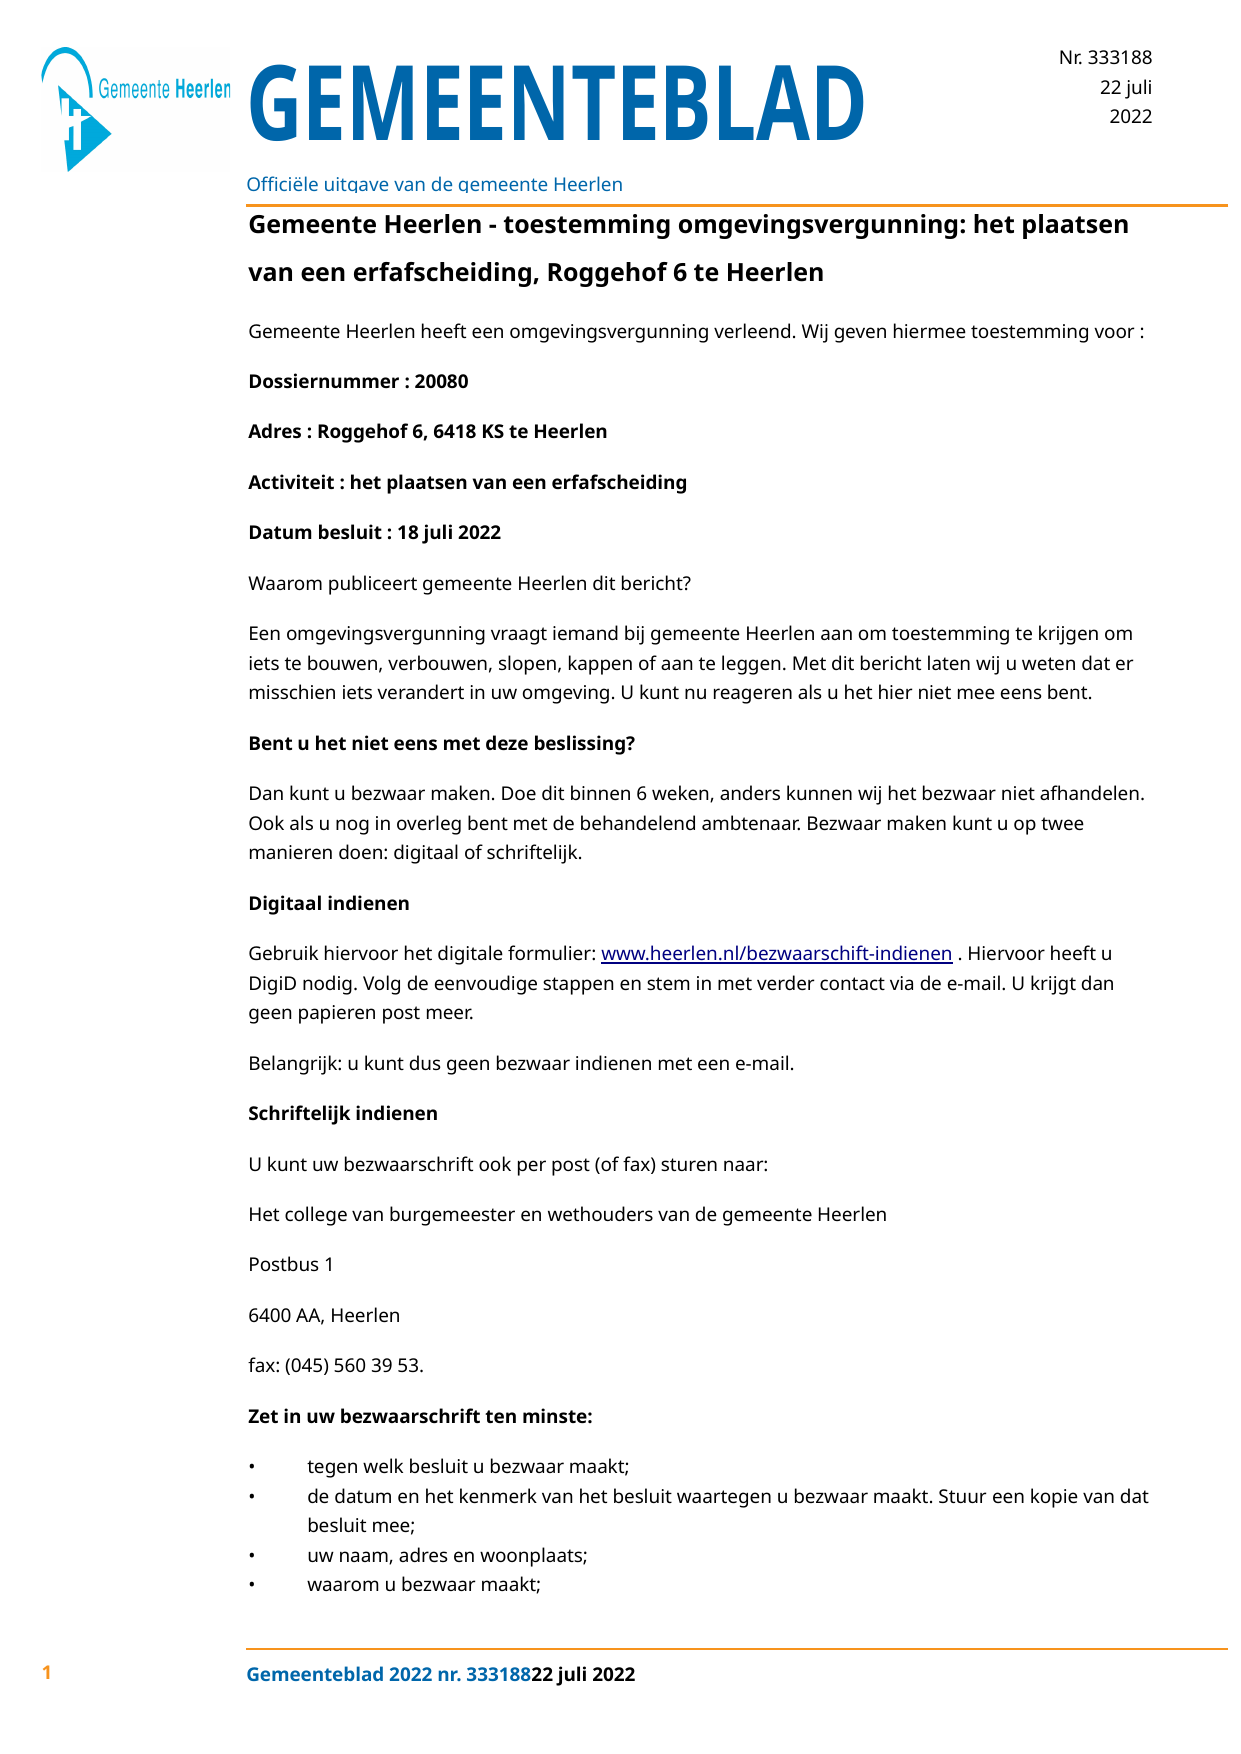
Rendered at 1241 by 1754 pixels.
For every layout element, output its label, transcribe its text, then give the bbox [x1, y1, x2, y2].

text Adres : Roggehof 6, 6418 KS te Heerlen [248, 419, 1152, 444]
text Gebruik hiervoor het digitale formulier: www.heerlen.nl/bezwaarschift-indienen . Hiervoor heeft u DigiD nodig. Volg de eenvoudige stappen en stem in met verder contact via de e-mail. U krijgt dan geen papieren post meer. [248, 940, 1152, 1025]
picture [41, 47, 231, 172]
picture [41, 47, 59, 70]
text Activiteit : het plaatsen van een erfafscheiding [248, 469, 1152, 495]
list uw naam, adres en woonplaats; [248, 1542, 1152, 1568]
text 6400 AA, Heerlen [248, 1302, 1152, 1328]
text Schriftelijk indienen [248, 1100, 1152, 1126]
text Dan kunt u bezwaar maken. Doe dit binnen 6 weken, anders kunnen wij het bezwaar niet afhandelen. Ook als u nog in overleg bent met de behandelend ambtenaar. Bezwaar maken kunt u op twee manieren doen: digitaal of schriftelijk. [248, 780, 1152, 865]
text Bent u het niet eens met deze beslissing? [248, 730, 1152, 756]
text Datum besluit : 18 juli 2022 [248, 519, 1152, 545]
text Postbus 1 [248, 1252, 1152, 1277]
text U kunt uw bezwaarschrift ook per post (of fax) sturen naar: [248, 1151, 1152, 1177]
text fax: (045) 560 39 53. [248, 1352, 1152, 1378]
text Gemeente Heerlen - toestemming omgevingsvergunning: het plaatsen van een erfafscheiding, Roggehof 6 te Heerlen [248, 207, 1152, 288]
list waarom u bezwaar maakt; [248, 1572, 1152, 1597]
list tegen welk besluit u bezwaar maakt; [248, 1453, 1152, 1479]
text Waarom publiceert gemeente Heerlen dit bericht? [248, 570, 1152, 596]
text Gemeente Heerlen heeft een omgevingsvergunning verleend. Wij geven hiermee toestemming voor : [248, 318, 1152, 344]
text Een omgevingsvergunning vraagt iemand bij gemeente Heerlen aan om toestemming te krijgen om iets te bouwen, verbouwen, slopen, kappen of aan te leggen. Met dit bericht laten wij u weten dat er misschien iets verandert in uw omgeving. U kunt nu reageren als u het hier niet mee eens bent. [248, 620, 1152, 705]
text Zet in uw bezwaarschrift ten minste: [248, 1403, 1152, 1429]
text Het college van burgemeester en wethouders van de gemeente Heerlen [248, 1201, 1152, 1227]
list de datum en het kenmerk van het besluit waartegen u bezwaar maakt. Stuur een kopie van dat besluit mee; [248, 1483, 1152, 1538]
text Belangrijk: u kunt dus geen bezwaar indienen met een e-mail. [248, 1050, 1152, 1076]
text Digitaal indienen [248, 890, 1152, 916]
text Dossiernummer : 20080 [248, 368, 1152, 394]
